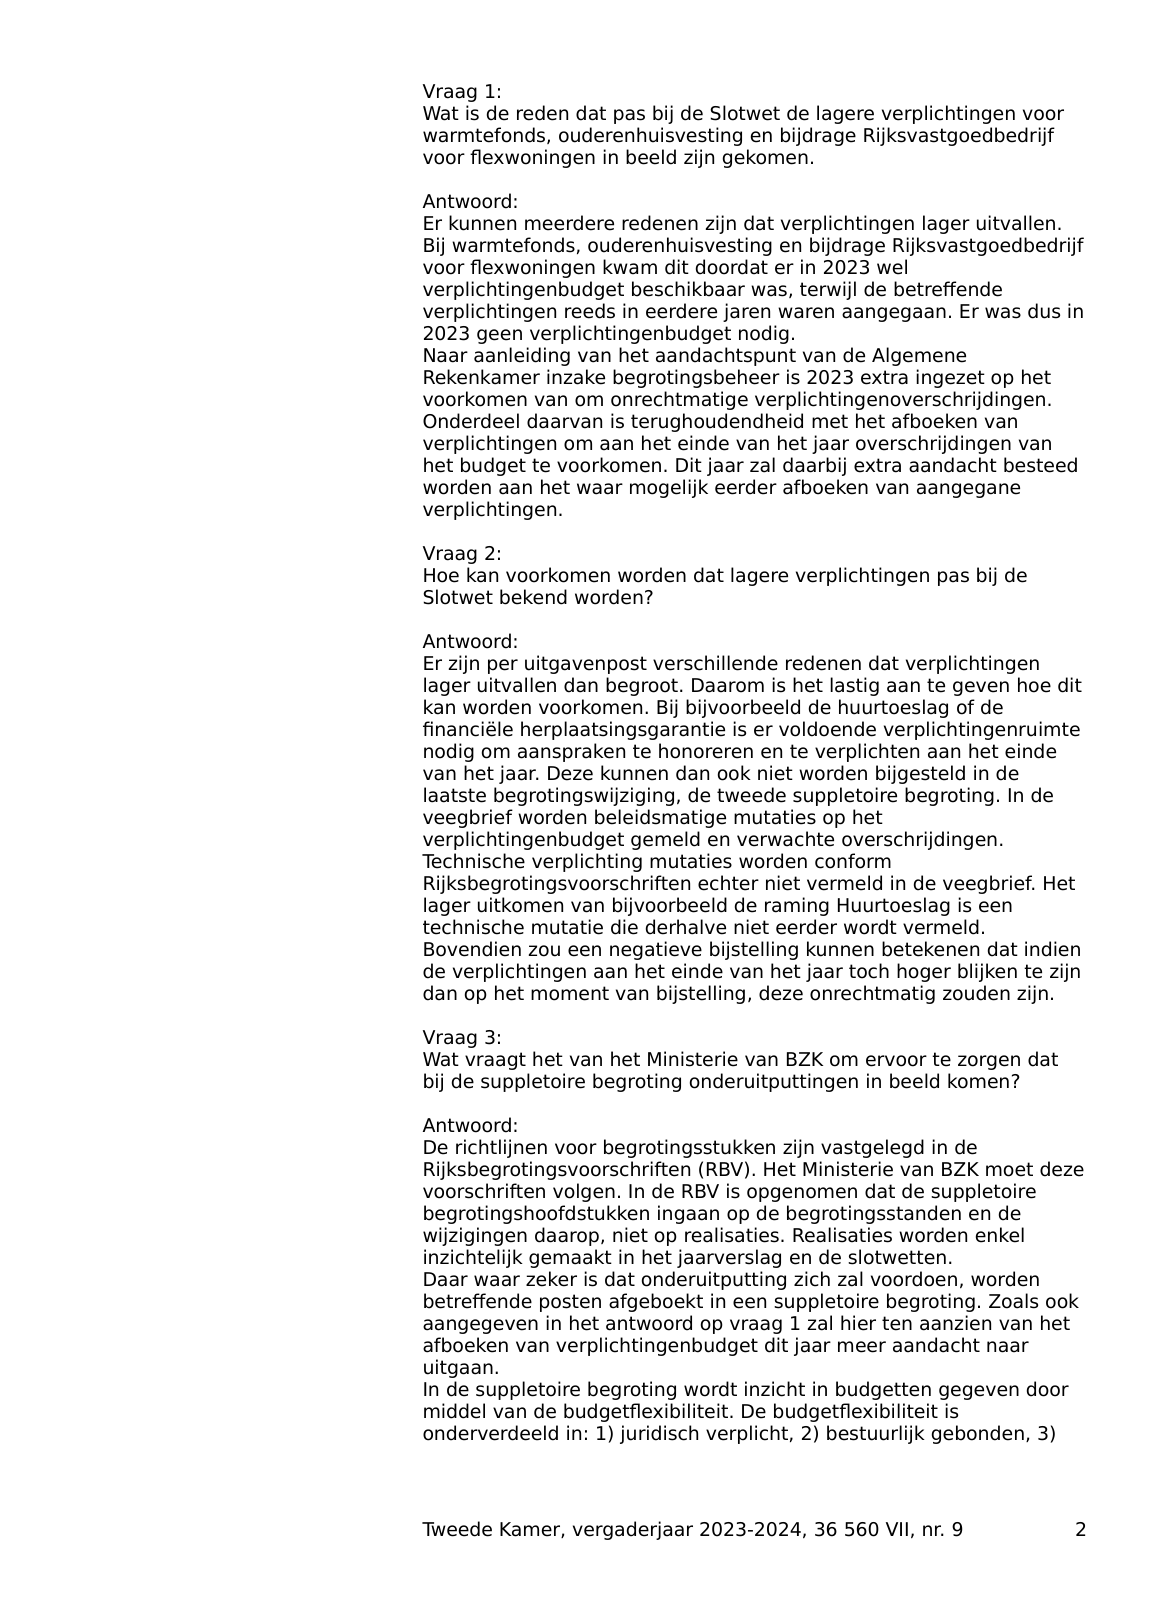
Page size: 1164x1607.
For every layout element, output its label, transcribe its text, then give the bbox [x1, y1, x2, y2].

text Antwoord: [422, 191, 1087, 213]
text Hoe kan voorkomen worden dat lagere verplichtingen pas bij de Slotwet bekend worden? [422, 565, 1087, 609]
text De richtlijnen voor begrotingsstukken zijn vastgelegd in de Rijksbegrotingsvoorschriften (RBV). Het Ministerie van BZK moet deze voorschriften volgen. In de RBV is opgenomen dat de suppletoire begrotingshoofdstukken ingaan op de begrotingsstanden en de wijzigingen daarop, niet op realisaties. Realisaties worden enkel inzichtelijk gemaakt in het jaarverslag en de slotwetten. [422, 1137, 1087, 1269]
text Antwoord: [422, 631, 1087, 653]
text Vraag 1: [422, 81, 1087, 103]
text Naar aanleiding van het aandachtspunt van de Algemene Rekenkamer inzake begrotingsbeheer is 2023 extra ingezet op het voorkomen van om onrechtmatige verplichtingenoverschrijdingen. Onderdeel daarvan is terughoudendheid met het afboeken van verplichtingen om aan het einde van het jaar overschrijdingen van het budget te voorkomen. Dit jaar zal daarbij extra aandacht besteed worden aan het waar mogelijk eerder afboeken van aangegane verplichtingen. [422, 345, 1087, 521]
text Vraag 3: [422, 1027, 1087, 1049]
text Antwoord: [422, 1115, 1087, 1137]
text Wat is de reden dat pas bij de Slotwet de lagere verplichtingen voor warmtefonds, ouderenhuisvesting en bijdrage Rijksvastgoedbedrijf voor flexwoningen in beeld zijn gekomen. [422, 103, 1087, 169]
text Er zijn per uitgavenpost verschillende redenen dat verplichtingen lager uitvallen dan begroot. Daarom is het lastig aan te geven hoe dit kan worden voorkomen. Bij bijvoorbeeld de huurtoeslag of de financiële herplaatsingsgarantie is er voldoende verplichtingenruimte nodig om aanspraken te honoreren en te verplichten aan het einde van het jaar. Deze kunnen dan ook niet worden bijgesteld in de laatste begrotingswijziging, de tweede suppletoire begroting. In de veegbrief worden beleidsmatige mutaties op het verplichtingenbudget gemeld en verwachte overschrijdingen. Technische verplichting mutaties worden conform Rijksbegrotingsvoorschriften echter niet vermeld in de veegbrief. Het lager uitkomen van bijvoorbeeld de raming Huurtoeslag is een technische mutatie die derhalve niet eerder wordt vermeld. Bovendien zou een negatieve bijstelling kunnen betekenen dat indien de verplichtingen aan het einde van het jaar toch hoger blijken te zijn dan op het moment van bijstelling, deze onrechtmatig zouden zijn. [422, 653, 1087, 1005]
text Er kunnen meerdere redenen zijn dat verplichtingen lager uitvallen. Bij warmtefonds, ouderenhuisvesting en bijdrage Rijksvastgoedbedrijf voor flexwoningen kwam dit doordat er in 2023 wel verplichtingenbudget beschikbaar was, terwijl de betreffende verplichtingen reeds in eerdere jaren waren aangegaan. Er was dus in 2023 geen verplichtingenbudget nodig. [422, 213, 1087, 345]
text Wat vraagt het van het Ministerie van BZK om ervoor te zorgen dat bij de suppletoire begroting onderuitputtingen in beeld komen? [422, 1049, 1087, 1093]
text Daar waar zeker is dat onderuitputting zich zal voordoen, worden betreffende posten afgeboekt in een suppletoire begroting. Zoals ook aangegeven in het antwoord op vraag 1 zal hier ten aanzien van het afboeken van verplichtingenbudget dit jaar meer aandacht naar uitgaan. [422, 1269, 1087, 1379]
text In de suppletoire begroting wordt inzicht in budgetten gegeven door middel van de budgetflexibiliteit. De budgetflexibiliteit is onderverdeeld in: 1) juridisch verplicht, 2) bestuurlijk gebonden, 3) [422, 1379, 1087, 1445]
text Vraag 2: [422, 543, 1087, 565]
